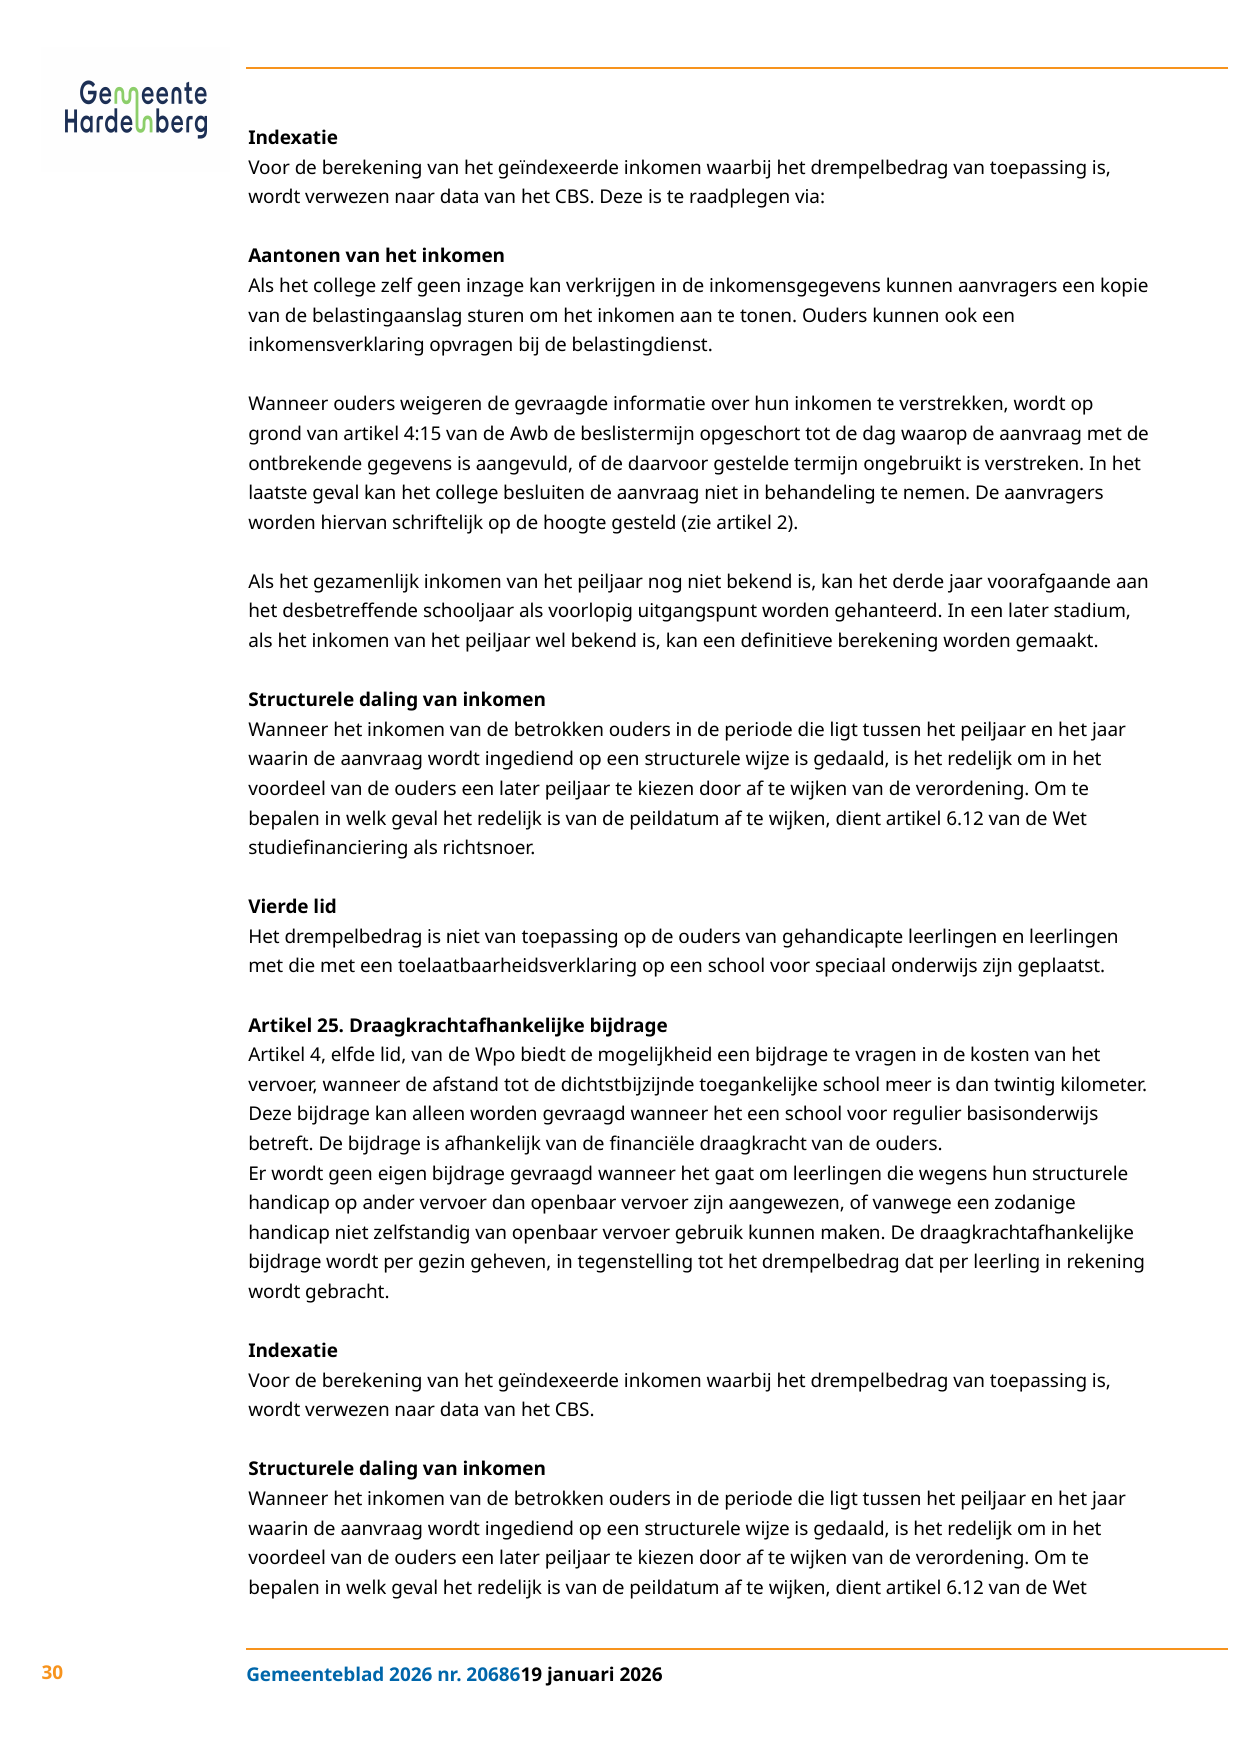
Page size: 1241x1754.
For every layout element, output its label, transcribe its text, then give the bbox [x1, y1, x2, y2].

text Indexatie [248, 124, 1152, 150]
text Structurele daling van inkomen [248, 686, 1152, 712]
text Er wordt geen eigen bijdrage gevraagd wanneer het gaat om leerlingen die wegens hun structurele handicap op ander vervoer dan openbaar vervoer zijn aangewezen, of vanwege een zodanige handicap niet zelfstandig van openbaar vervoer gebruik kunnen maken. De draagkrachtafhankelijke bijdrage wordt per gezin geheven, in tegenstelling tot het drempelbedrag dat per leerling in rekening wordt gebracht. [248, 1160, 1152, 1304]
text Structurele daling van inkomen [248, 1456, 1152, 1481]
text Wanneer het inkomen van de betrokken ouders in de periode die ligt tussen het peiljaar en het jaar waarin de aanvraag wordt ingediend op een structurele wijze is gedaald, is het redelijk om in het voordeel van de ouders een later peiljaar te kiezen door af te wijken van de verordening. Om te bepalen in welk geval het redelijk is van de peildatum af te wijken, dient artikel 6.12 van de Wet studiefinanciering als richtsnoer. [248, 716, 1152, 860]
text Voor de berekening van het geïndexeerde inkomen waarbij het drempelbedrag van toepassing is, wordt verwezen naar data van het CBS. Deze is te raadplegen via: [248, 154, 1152, 209]
picture [41, 47, 231, 172]
text Wanneer ouders weigeren de gevraagde informatie over hun inkomen te verstrekken, wordt op grond van artikel 4:15 van de Awb de beslistermijn opgeschort tot de dag waarop de aanvraag met de ontbrekende gegevens is aangevuld, of de daarvoor gestelde termijn ongebruikt is verstreken. In het laatste geval kan het college besluiten de aanvraag niet in behandeling te nemen. De aanvragers worden hiervan schriftelijk op de hoogte gesteld (zie artikel 2). [248, 391, 1152, 535]
text Artikel 25. Draagkrachtafhankelijke bijdrage [248, 1012, 1152, 1038]
text Artikel 4, elfde lid, van de Wpo biedt de mogelijkheid een bijdrage te vragen in de kosten van het vervoer, wanneer de afstand tot de dichtstbijzijnde toegankelijke school meer is dan twintig kilometer. Deze bijdrage kan alleen worden gevraagd wanneer het een school voor regulier basisonderwijs betreft. De bijdrage is afhankelijk van de financiële draagkracht van de ouders. [248, 1041, 1152, 1156]
text Voor de berekening van het geïndexeerde inkomen waarbij het drempelbedrag van toepassing is, wordt verwezen naar data van het CBS. [248, 1367, 1152, 1422]
text Aantonen van het inkomen [248, 243, 1152, 268]
text Wanneer het inkomen van de betrokken ouders in de periode die ligt tussen het peiljaar en het jaar waarin de aanvraag wordt ingediend op een structurele wijze is gedaald, is het redelijk om in het voordeel van de ouders een later peiljaar te kiezen door af te wijken van de verordening. Om te bepalen in welk geval het redelijk is van de peildatum af te wijken, dient artikel 6.12 van de Wet [248, 1485, 1152, 1600]
text Indexatie [248, 1337, 1152, 1363]
text Vierde lid [248, 893, 1152, 919]
text Als het gezamenlijk inkomen van het peiljaar nog niet bekend is, kan het derde jaar voorafgaande aan het desbetreffende schooljaar als voorlopig uitgangspunt worden gehanteerd. In een later stadium, als het inkomen van het peiljaar wel bekend is, kan een definitieve berekening worden gemaakt. [248, 568, 1152, 653]
text Als het college zelf geen inzage kan verkrijgen in de inkomensgegevens kunnen aanvragers een kopie van de belastingaanslag sturen om het inkomen aan te tonen. Ouders kunnen ook een inkomensverklaring opvragen bij de belastingdienst. [248, 272, 1152, 357]
text Het drempelbedrag is niet van toepassing op de ouders van gehandicapte leerlingen en leerlingen met die met een toelaatbaarheidsverklaring op een school voor speciaal onderwijs zijn geplaatst. [248, 923, 1152, 978]
